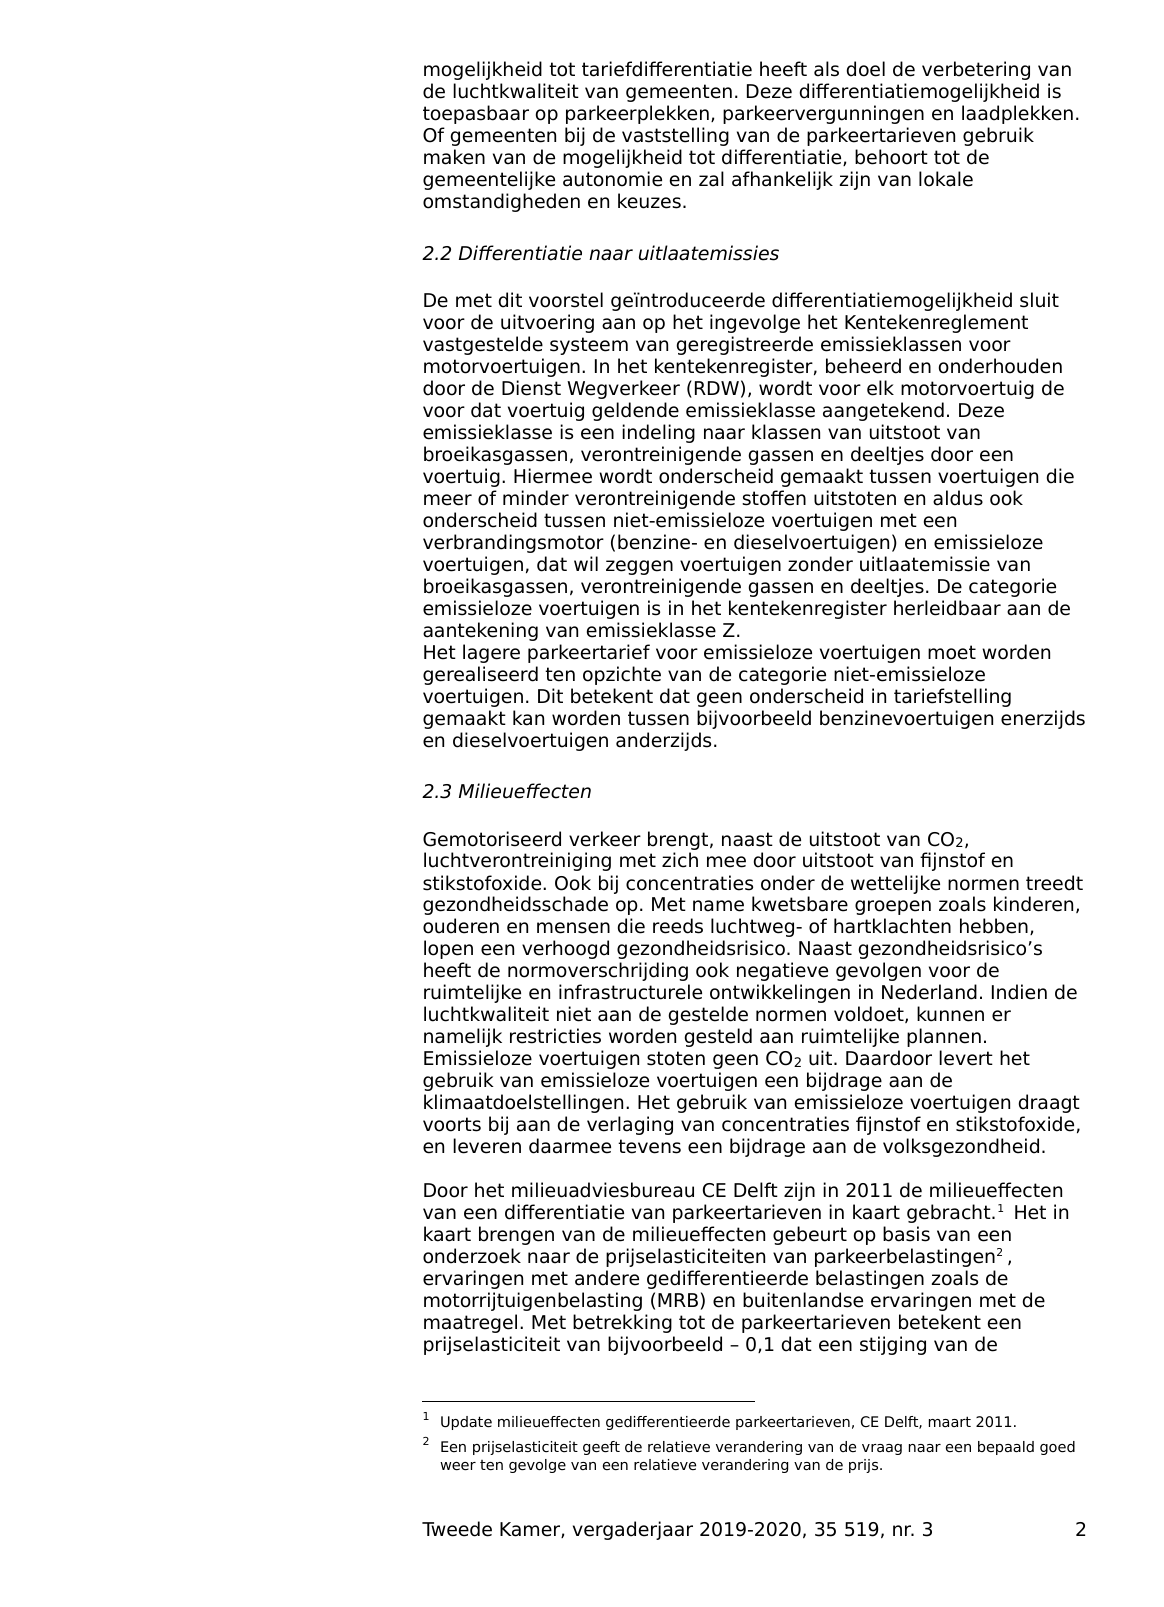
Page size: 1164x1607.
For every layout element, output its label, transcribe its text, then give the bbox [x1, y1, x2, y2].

text Het lagere parkeertarief voor emissieloze voertuigen moet worden gerealiseerd ten opzichte van de categorie niet-emissieloze voertuigen. Dit betekent dat geen onderscheid in tariefstelling gemaakt kan worden tussen bijvoorbeeld benzinevoertuigen enerzijds en dieselvoertuigen anderzijds. [422, 642, 1087, 751]
text Gemotoriseerd verkeer brengt, naast de uitstoot van CO2, luchtverontreiniging met zich mee door uitstoot van fijnstof en stikstofoxide. Ook bij concentraties onder de wettelijke normen treedt gezondheidsschade op. Met name kwetsbare groepen zoals kinderen, ouderen en mensen die reeds luchtweg- of hartklachten hebben, lopen een verhoogd gezondheidsrisico. Naast gezondheidsrisico’s heeft de normoverschrijding ook negatieve gevolgen voor de ruimtelijke en infrastructurele ontwikkelingen in Nederland. Indien de luchtkwaliteit niet aan de gestelde normen voldoet, kunnen er namelijk restricties worden gesteld aan ruimtelijke plannen. [422, 828, 1087, 1048]
subtitle 2.2 Differentiatie naar uitlaatemissies [422, 243, 1087, 265]
text Update milieueffecten gedifferentieerde parkeertarieven, CE Delft, maart 2011. [422, 1410, 1087, 1432]
text Door het milieuadviesbureau CE Delft zijn in 2011 de milieueffecten van een differentiatie van parkeertarieven in kaart gebracht. Het in kaart brengen van de milieueffecten gebeurt op basis van een onderzoek naar de prijselasticiteiten van parkeerbelastingen, ervaringen met andere gedifferentieerde belastingen zoals de motorrijtuigenbelasting (MRB) en buitenlandse ervaringen met de maatregel. Met betrekking tot de parkeertarieven betekent een prijselasticiteit van bijvoorbeeld – 0,1 dat een stijging van de [422, 1180, 1087, 1356]
text De met dit voorstel geïntroduceerde differentiatiemogelijkheid sluit voor de uitvoering aan op het ingevolge het Kentekenreglement vastgestelde systeem van geregistreerde emissieklassen voor motorvoertuigen. In het kentekenregister, beheerd en onderhouden door de Dienst Wegverkeer (RDW), wordt voor elk motorvoertuig de voor dat voertuig geldende emissieklasse aangetekend. Deze emissieklasse is een indeling naar klassen van uitstoot van broeikasgassen, verontreinigende gassen en deeltjes door een voertuig. Hiermee wordt onderscheid gemaakt tussen voertuigen die meer of minder verontreinigende stoffen uitstoten en aldus ook onderscheid tussen niet-emissieloze voertuigen met een verbrandingsmotor (benzine- en dieselvoertuigen) en emissieloze voertuigen, dat wil zeggen voertuigen zonder uitlaatemissie van broeikasgassen, verontreinigende gassen en deeltjes. De categorie emissieloze voertuigen is in het kentekenregister herleidbaar aan de aantekening van emissieklasse Z. [422, 290, 1087, 642]
subtitle 2.3 Milieueffecten [422, 781, 1087, 803]
text mogelijkheid tot tariefdifferentiatie heeft als doel de verbetering van de luchtkwaliteit van gemeenten. Deze differentiatiemogelijkheid is toepasbaar op parkeerplekken, parkeervergunningen en laadplekken. Of gemeenten bij de vaststelling van de parkeertarieven gebruik maken van de mogelijkheid tot differentiatie, behoort tot de gemeentelijke autonomie en zal afhankelijk zijn van lokale omstandigheden en keuzes. [422, 59, 1087, 213]
text Emissieloze voertuigen stoten geen CO2 uit. Daardoor levert het gebruik van emissieloze voertuigen een bijdrage aan de klimaatdoelstellingen. Het gebruik van emissieloze voertuigen draagt voorts bij aan de verlaging van concentraties fijnstof en stikstofoxide, en leveren daarmee tevens een bijdrage aan de volksgezondheid. [422, 1048, 1087, 1158]
text Een prijselasticiteit geeft de relatieve verandering van de vraag naar een bepaald goed weer ten gevolge van een relatieve verandering van de prijs. [422, 1435, 1087, 1474]
